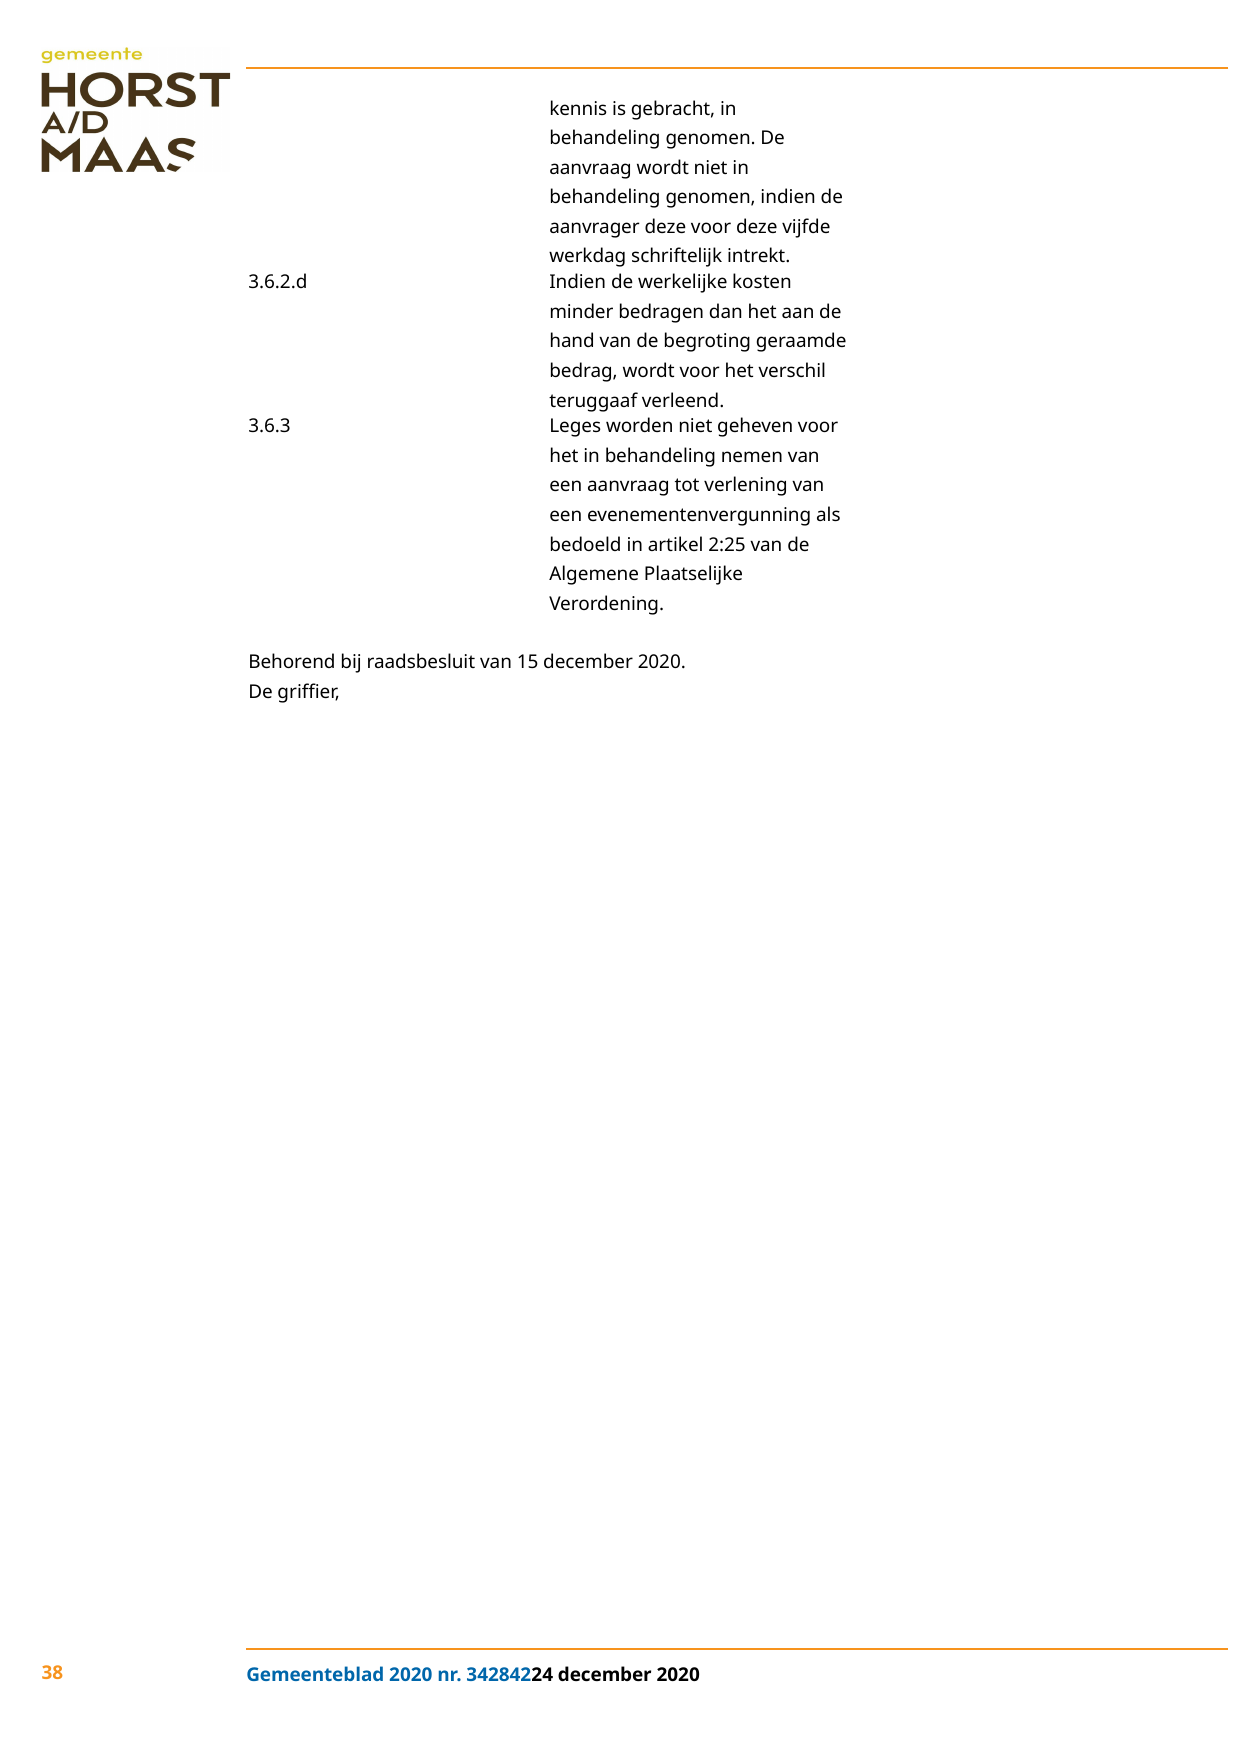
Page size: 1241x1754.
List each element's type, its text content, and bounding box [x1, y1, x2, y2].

table_cell Leges worden niet geheven voor het in behandeling nemen van een aanvraag tot verlening van een evenementenvergunning als bedoeld in artikel 2:25 van de Algemene Plaatselijke Verordening. [549, 413, 850, 616]
table_cell Indien de werkelijke kosten minder bedragen dan het aan de hand van de begroting geraamde bedrag, wordt voor het verschil teruggaaf verleend. [549, 269, 850, 412]
table_cell [248, 95, 549, 268]
table_cell kennis is gebracht, in behandeling genomen. De aanvraag wordt niet in behandeling genomen, indien de aanvrager deze voor deze vijfde werkdag schriftelijk intrekt. [549, 95, 850, 268]
table_cell [850, 269, 1152, 412]
picture [41, 47, 231, 172]
table_cell [850, 95, 1152, 268]
table_cell 3.6.3 [248, 413, 549, 616]
table_cell 3.6.2.d [248, 269, 549, 412]
text De griffier, [248, 678, 1152, 704]
table_cell [850, 413, 1152, 616]
text Behorend bij raadsbesluit van 15 december 2020. [248, 648, 1152, 674]
